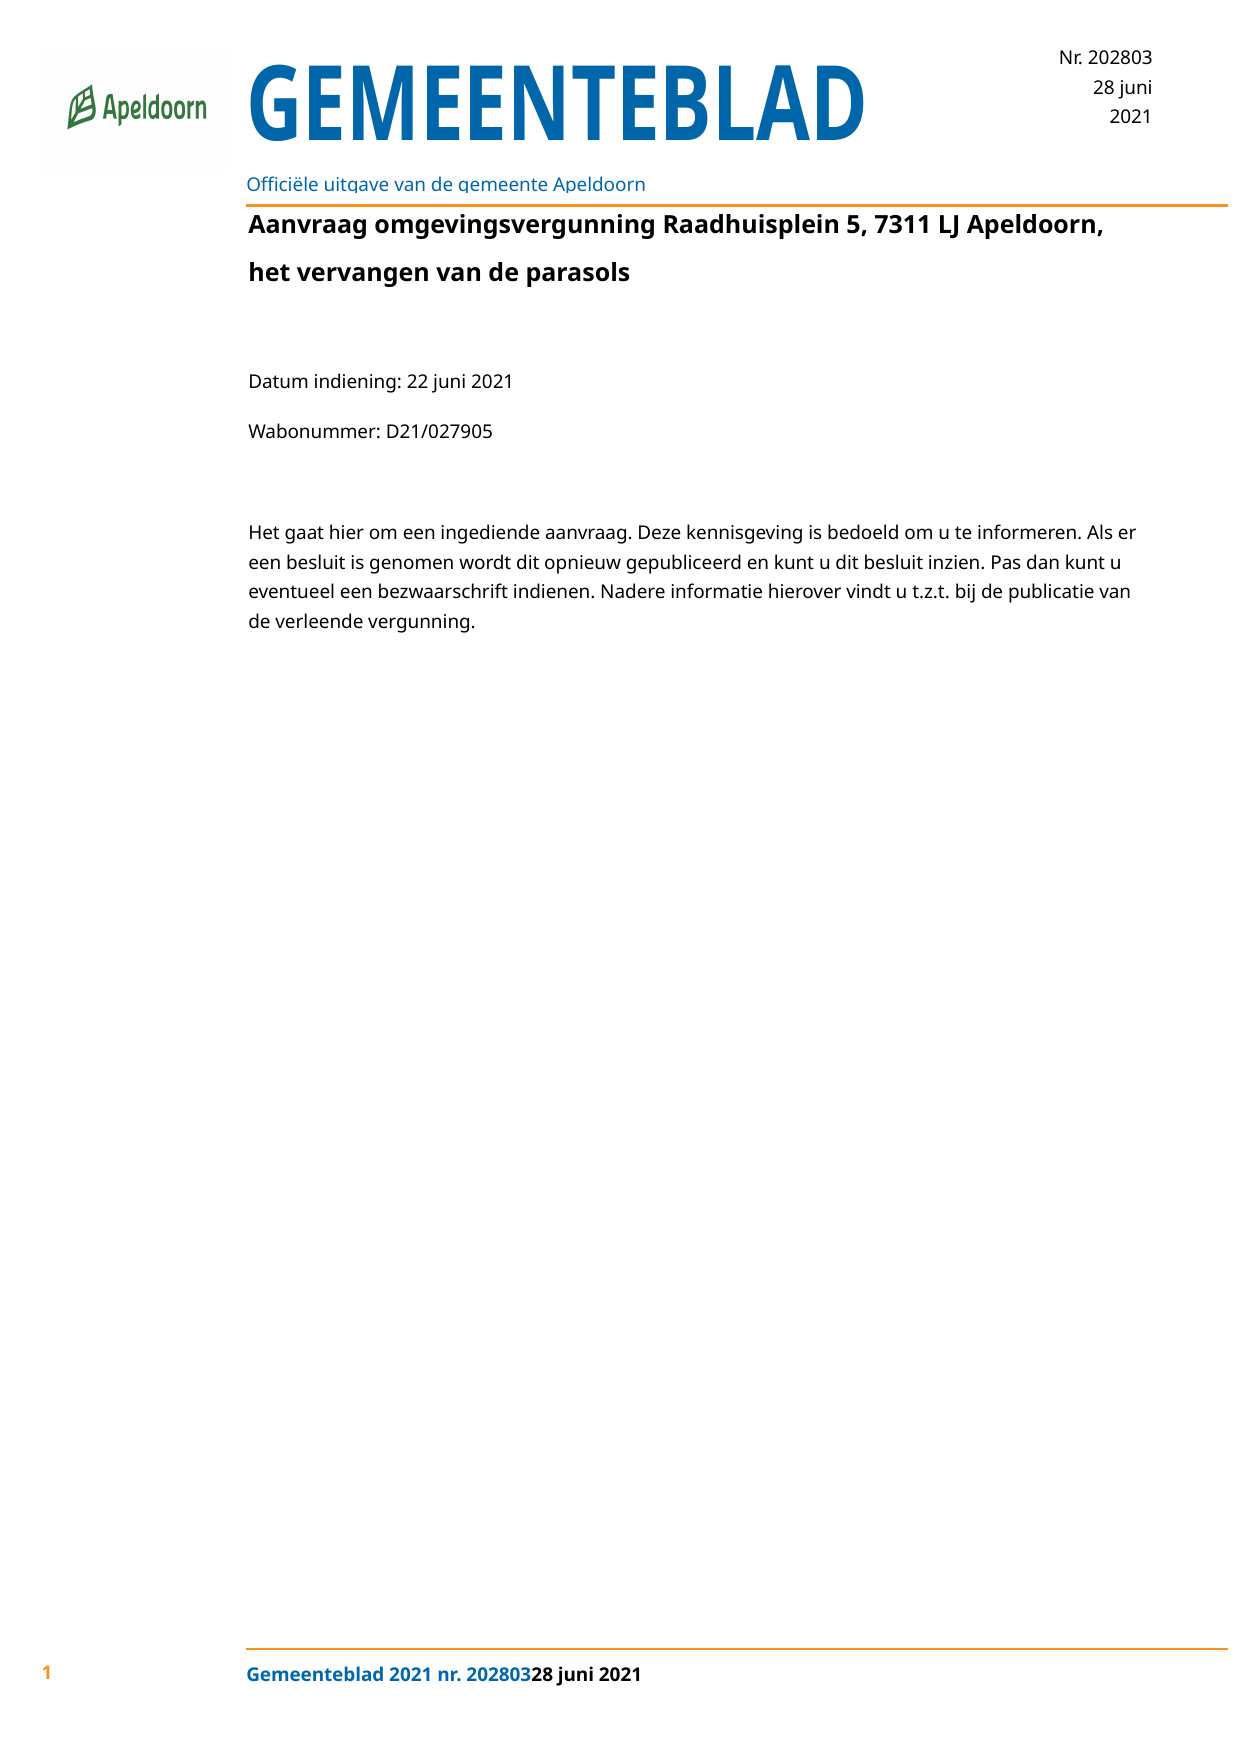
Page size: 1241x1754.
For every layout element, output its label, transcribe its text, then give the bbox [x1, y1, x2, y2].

text Aanvraag omgevingsvergunning Raadhuisplein 5, 7311 LJ Apeldoorn, het vervangen van de parasols [248, 207, 1152, 288]
text Het gaat hier om een ingediende aanvraag. Deze kennisgeving is bedoeld om u te informeren. Als er een besluit is genomen wordt dit opnieuw gepubliceerd en kunt u dit besluit inzien. Pas dan kunt u eventueel een bezwaarschrift indienen. Nadere informatie hierover vindt u t.z.t. bij de publicatie van de verleende vergunning. [248, 519, 1152, 634]
text Datum indiening: 22 juni 2021 [248, 368, 1152, 394]
text Wabonummer: D21/027905 [248, 419, 1152, 444]
picture [41, 47, 231, 172]
